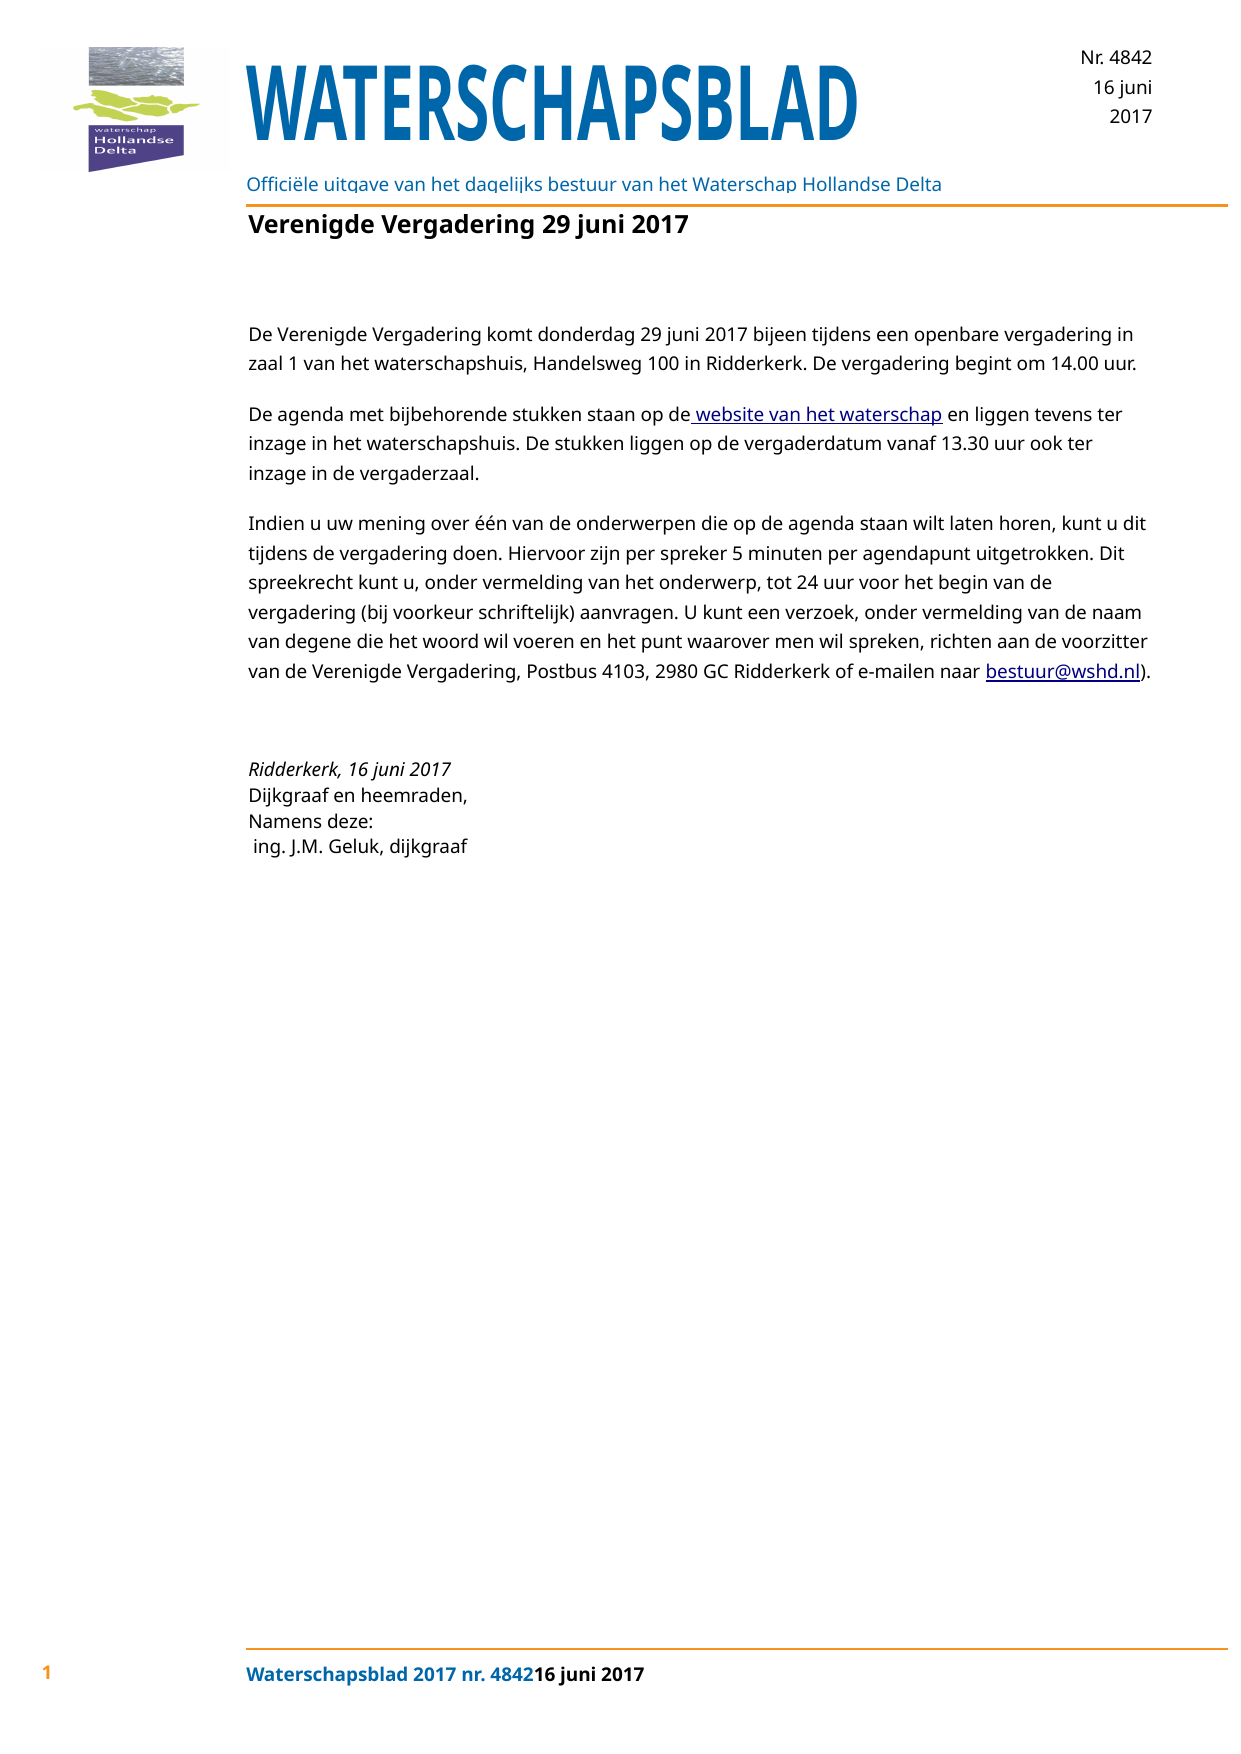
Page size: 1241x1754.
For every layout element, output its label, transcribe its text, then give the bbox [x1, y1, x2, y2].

text Verenigde Vergadering 29 juni 2017 [248, 207, 1152, 241]
text De Verenigde Vergadering komt donderdag 29 juni 2017 bijeen tijdens een openbare vergadering in zaal 1 van het waterschapshuis, Handelsweg 100 in Ridderkerk. De vergadering begint om 14.00 uur. [248, 321, 1152, 376]
text Indien u uw mening over één van de onderwerpen die op de agenda staan wilt laten horen, kunt u dit tijdens de vergadering doen. Hiervoor zijn per spreker 5 minuten per agendapunt uitgetrokken. Dit spreekrecht kunt u, onder vermelding van het onderwerp, tot 24 uur voor het begin van de vergadering (bij voorkeur schriftelijk) aanvragen. U kunt een verzoek, onder vermelding van de naam van degene die het woord wil voeren en het punt waarover men wil spreken, richten aan de voorzitter van de Verenigde Vergadering, Postbus 4103, 2980 GC Ridderkerk of e-mailen naar bestuur@wshd.nl). [248, 510, 1152, 684]
text Ridderkerk, 16 juni 2017 [248, 756, 1152, 782]
text De agenda met bijbehorende stukken staan op de website van het waterschap en liggen tevens ter inzage in het waterschapshuis. De stukken liggen op de vergaderdatum vanaf 13.30 uur ook ter inzage in de vergaderzaal. [248, 401, 1152, 486]
text Namens deze: [248, 808, 1152, 834]
picture [41, 47, 231, 172]
text ing. J.M. Geluk, dijkgraaf [248, 834, 1152, 859]
text Dijkgraaf en heemraden, [248, 782, 1152, 808]
